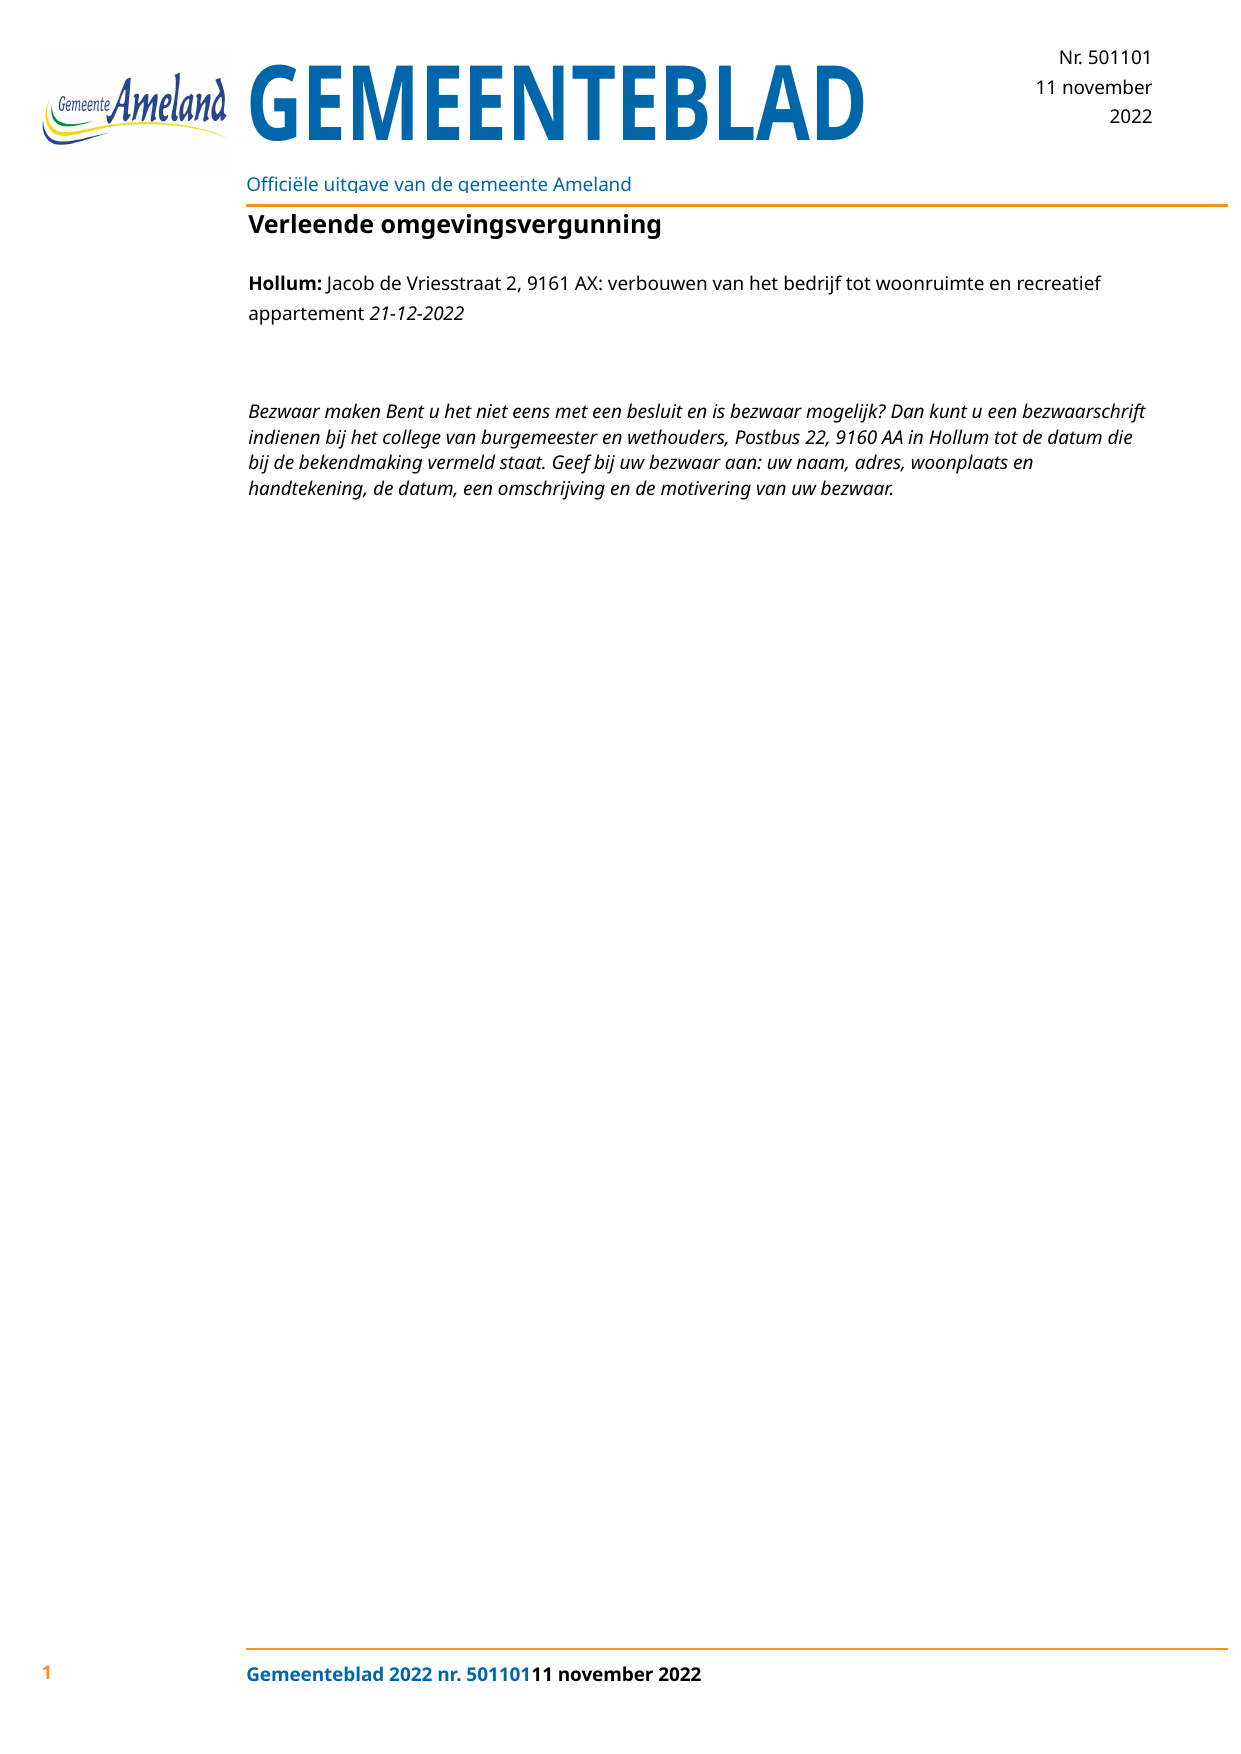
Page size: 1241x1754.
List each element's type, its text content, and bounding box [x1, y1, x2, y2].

text Hollum: Jacob de Vriesstraat 2, 9161 AX: verbouwen van het bedrijf tot woonruimte en recreatief appartement 21-12-2022 [248, 270, 1152, 326]
picture [41, 47, 231, 172]
text Verleende omgevingsvergunning [248, 207, 1152, 241]
text Bezwaar maken Bent u het niet eens met een besluit en is bezwaar mogelijk? Dan kunt u een bezwaarschrift indienen bij het college van burgemeester en wethouders, Postbus 22, 9160 AA in Hollum tot de datum die bij de bekendmaking vermeld staat. Geef bij uw bezwaar aan: uw naam, adres, woonplaats en handtekening, de datum, een omschrijving en de motivering van uw bezwaar. [248, 398, 1152, 501]
